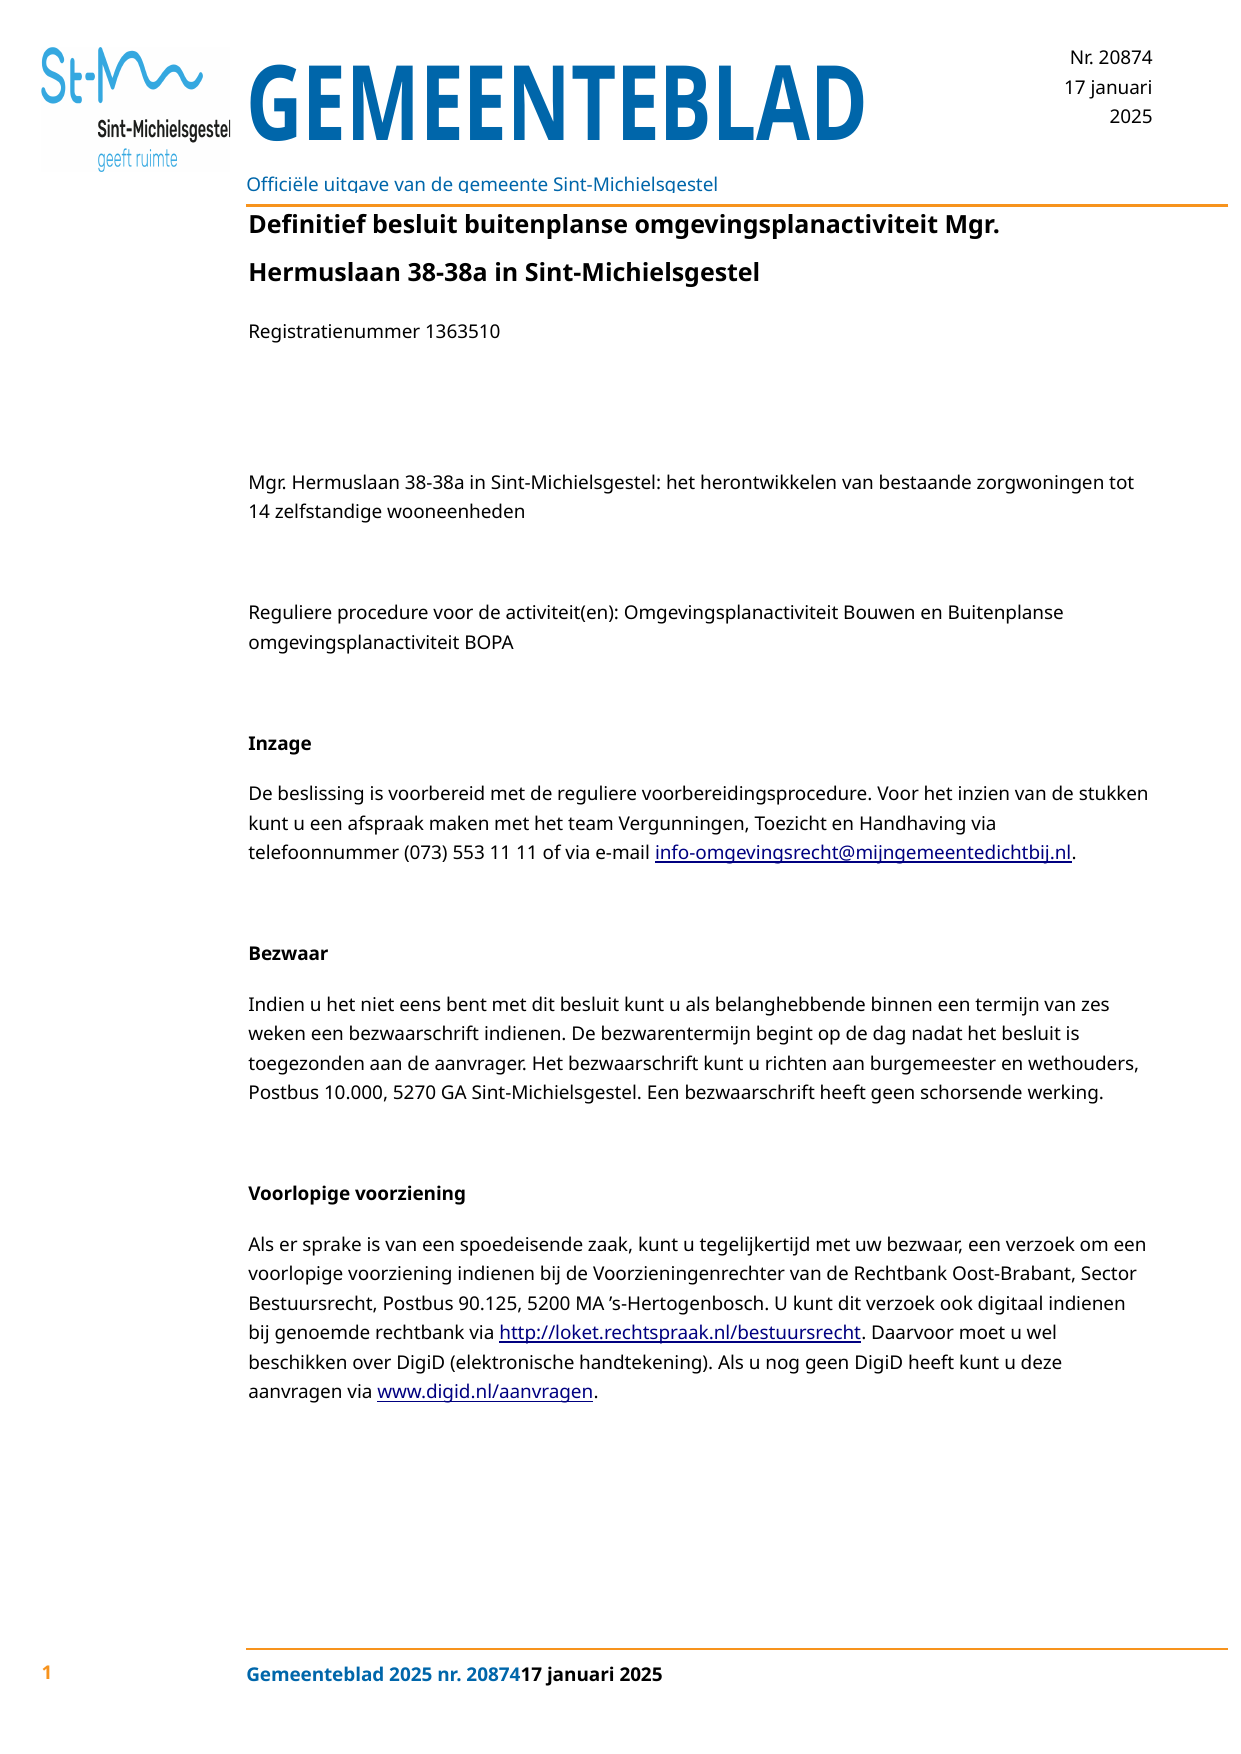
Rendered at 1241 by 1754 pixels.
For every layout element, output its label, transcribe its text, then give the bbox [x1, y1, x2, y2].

text Bezwaar [248, 940, 1152, 966]
text Als er sprake is van een spoedeisende zaak, kunt u tegelijkertijd met uw bezwaar, een verzoek om een voorlopige voorziening indienen bij de Voorzieningenrechter van de Rechtbank Oost-Brabant, Sector Bestuursrecht, Postbus 90.125, 5200 MA ’s-Hertogenbosch. U kunt dit verzoek ook digitaal indienen bij genoemde rechtbank via http://loket.rechtspraak.nl/bestuursrecht. Daarvoor moet u wel beschikken over DigiD (elektronische handtekening). Als u nog geen DigiD heeft kunt u deze aanvragen via www.digid.nl/aanvragen. [248, 1231, 1152, 1404]
text Reguliere procedure voor de activiteit(en): Omgevingsplanactiviteit Bouwen en Buitenplanse omgevingsplanactiviteit BOPA [248, 599, 1152, 655]
picture [41, 47, 231, 172]
text Definitief besluit buitenplanse omgevingsplanactiviteit Mgr. Hermuslaan 38-38a in Sint-Michielsgestel [248, 207, 1152, 288]
text Inzage [248, 730, 1152, 756]
text De beslissing is voorbereid met de reguliere voorbereidingsprocedure. Voor het inzien van de stukken kunt u een afspraak maken met het team Vergunningen, Toezicht en Handhaving via telefoonnummer (073) 553 11 11 of via e-mail info-omgevingsrecht@mijngemeentedichtbij.nl. [248, 780, 1152, 865]
text Indien u het niet eens bent met dit besluit kunt u als belanghebbende binnen een termijn van zes weken een bezwaarschrift indienen. De bezwarentermijn begint op de dag nadat het besluit is toegezonden aan de aanvrager. Het bezwaarschrift kunt u richten aan burgemeester en wethouders, Postbus 10.000, 5270 GA Sint-Michielsgestel. Een bezwaarschrift heeft geen schorsende werking. [248, 991, 1152, 1105]
text Voorlopige voorziening [248, 1180, 1152, 1206]
text Registratienummer 1363510 [248, 318, 1152, 344]
text Mgr. Hermuslaan 38-38a in Sint-Michielsgestel: het herontwikkelen van bestaande zorgwoningen tot 14 zelfstandige wooneenheden [248, 469, 1152, 524]
